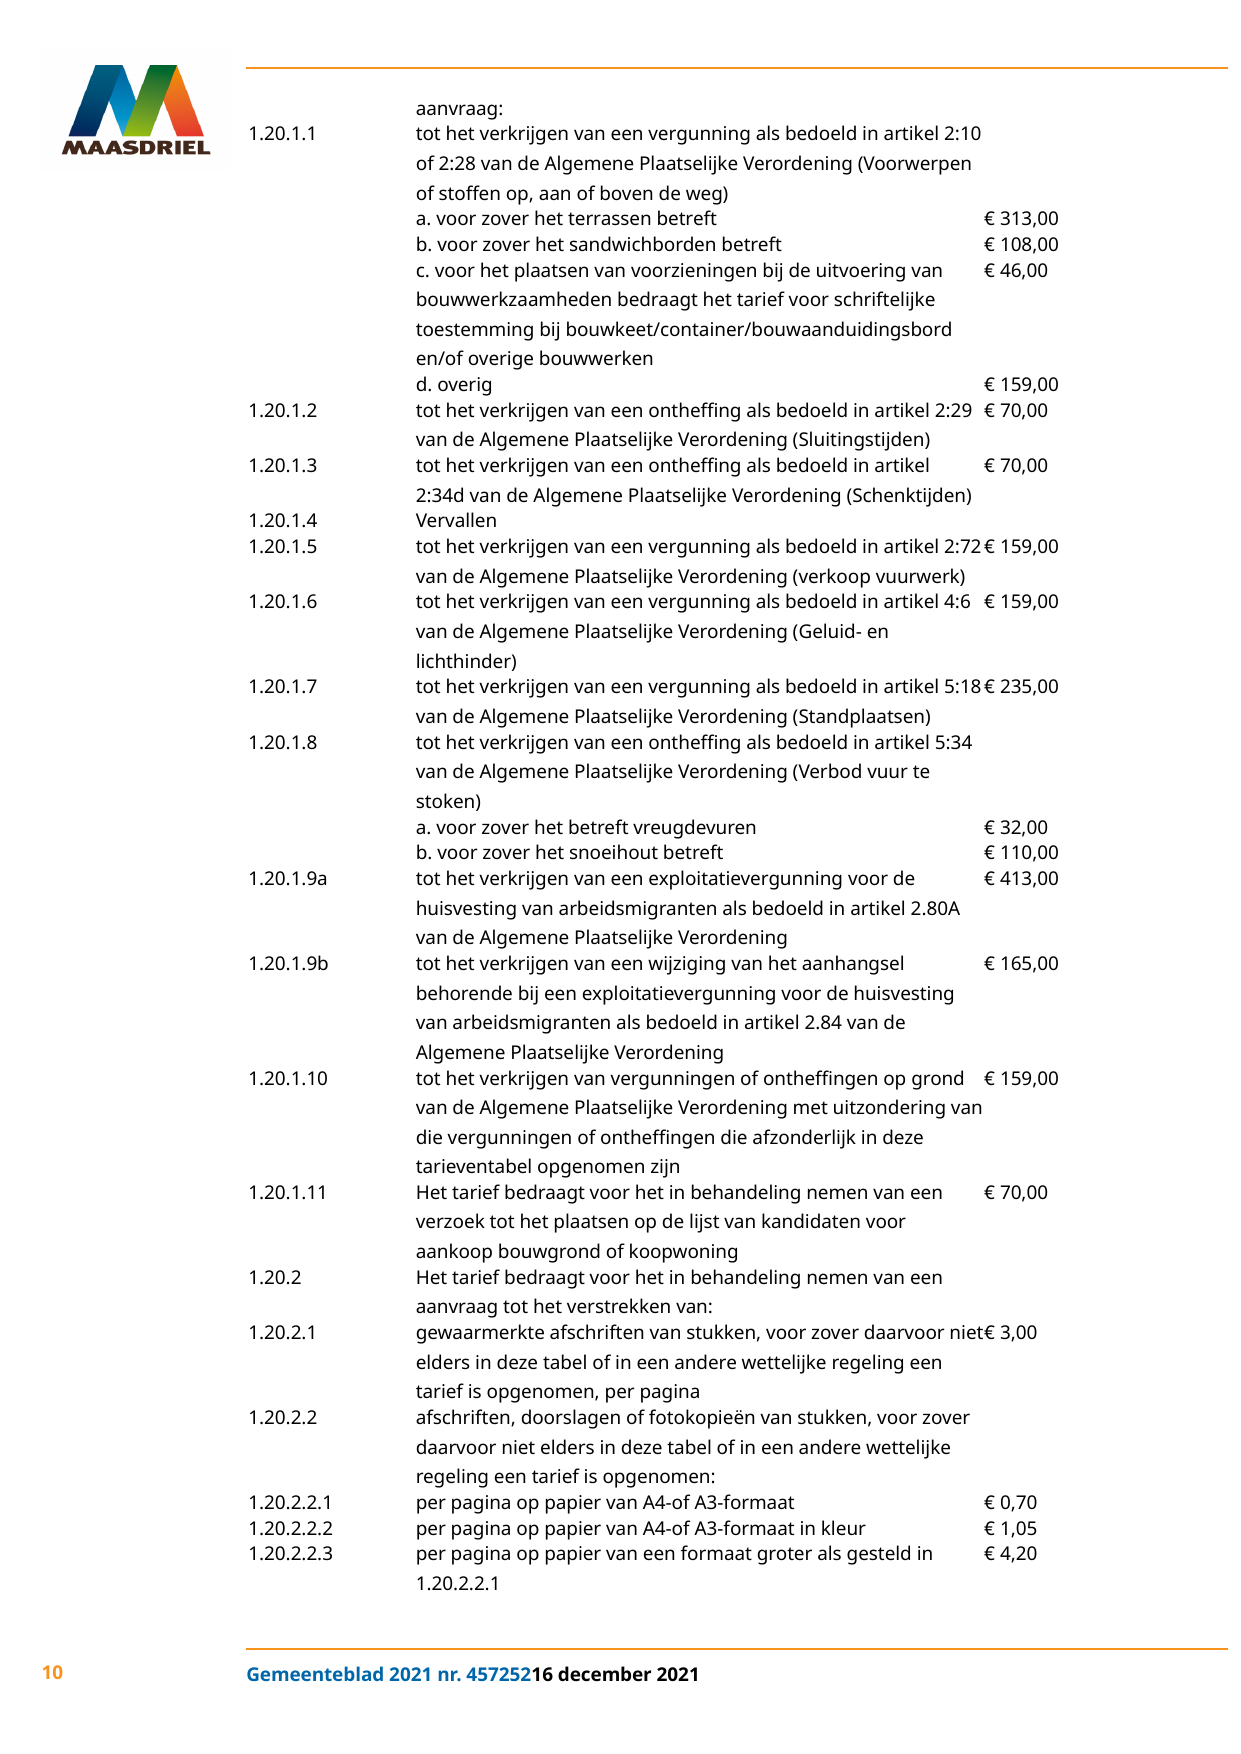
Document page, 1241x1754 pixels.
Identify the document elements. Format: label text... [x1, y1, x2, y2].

table_cell € 3,00 [984, 1319, 1152, 1404]
table_cell a. voor zover het terrassen betreft [416, 205, 984, 231]
table_cell [248, 371, 416, 397]
table_cell tot het verkrijgen van een wijziging van het aanhangsel behorende bij een exploitatievergunning voor de huisvesting van arbeidsmigranten als bedoeld in artikel 2.84 van de Algemene Plaatselijke Verordening [416, 950, 984, 1065]
table_cell 1.20.1.6 [248, 589, 416, 674]
table_cell 1.20.2.2.3 [248, 1541, 416, 1596]
table_cell € 159,00 [984, 371, 1152, 397]
table_cell € 32,00 [984, 814, 1152, 839]
table_cell € 108,00 [984, 231, 1152, 257]
table_cell 1.20.1.5 [248, 534, 416, 589]
table_cell [984, 121, 1152, 205]
table_cell 1.20.1.10 [248, 1065, 416, 1179]
table_cell tot het verkrijgen van een ontheffing als bedoeld in artikel 2:34d van de Algemene Plaatselijke Verordening (Schenktijden) [416, 453, 984, 508]
table_cell 1.20.1.11 [248, 1179, 416, 1264]
table_cell 1.20.1.3 [248, 453, 416, 508]
table_cell per pagina op papier van een formaat groter als gesteld in 1.20.2.2.1 [416, 1541, 984, 1596]
table_cell € 4,20 [984, 1541, 1152, 1596]
table_cell aanvraag: [416, 95, 984, 121]
table_cell € 165,00 [984, 950, 1152, 1065]
table_cell a. voor zover het betreft vreugdevuren [416, 814, 984, 839]
table_cell € 110,00 [984, 840, 1152, 865]
table_cell tot het verkrijgen van een vergunning als bedoeld in artikel 2:10 of 2:28 van de Algemene Plaatselijke Verordening (Voorwerpen of stoffen op, aan of boven de weg) [416, 121, 984, 205]
table_cell [248, 231, 416, 257]
table_cell € 70,00 [984, 397, 1152, 452]
table_cell [248, 95, 416, 121]
table_cell 1.20.1.4 [248, 508, 416, 533]
table_cell 1.20.2.2.1 [248, 1489, 416, 1515]
table_cell 1.20.1.7 [248, 674, 416, 729]
table_cell [248, 814, 416, 839]
table_cell € 70,00 [984, 453, 1152, 508]
table_cell tot het verkrijgen van een vergunning als bedoeld in artikel 2:72 van de Algemene Plaatselijke Verordening (verkoop vuurwerk) [416, 534, 984, 589]
picture [41, 47, 231, 172]
table_cell Vervallen [416, 508, 984, 533]
table_cell € 313,00 [984, 205, 1152, 231]
table_cell afschriften, doorslagen of fotokopieën van stukken, voor zover daarvoor niet elders in deze tabel of in een andere wettelijke regeling een tarief is opgenomen: [416, 1404, 984, 1489]
table_cell € 1,05 [984, 1515, 1152, 1541]
table_cell 1.20.2.2.2 [248, 1515, 416, 1541]
table_cell tot het verkrijgen van vergunningen of ontheffingen op grond van de Algemene Plaatselijke Verordening met uitzondering van die vergunningen of ontheffingen die afzonderlijk in deze tarieventabel opgenomen zijn [416, 1065, 984, 1179]
table_cell Het tarief bedraagt voor het in behandeling nemen van een verzoek tot het plaatsen op de lijst van kandidaten voor aankoop bouwgrond of koopwoning [416, 1179, 984, 1264]
table_cell 1.20.1.9b [248, 950, 416, 1065]
table_cell 1.20.1.8 [248, 729, 416, 814]
table_cell € 159,00 [984, 589, 1152, 674]
table_cell [248, 840, 416, 865]
table_cell Het tarief bedraagt voor het in behandeling nemen van een aanvraag tot het verstrekken van: [416, 1264, 984, 1319]
table_cell gewaarmerkte afschriften van stukken, voor zover daarvoor niet elders in deze tabel of in een andere wettelijke regeling een tarief is opgenomen, per pagina [416, 1319, 984, 1404]
table_cell € 159,00 [984, 534, 1152, 589]
table_cell b. voor zover het sandwichborden betreft [416, 231, 984, 257]
table_cell 1.20.1.9a [248, 865, 416, 950]
table_cell per pagina op papier van A4-of A3-formaat in kleur [416, 1515, 984, 1541]
table_cell [984, 1264, 1152, 1319]
table_cell [984, 1404, 1152, 1489]
table_cell 1.20.1.2 [248, 397, 416, 452]
table_cell tot het verkrijgen van een vergunning als bedoeld in artikel 5:18 van de Algemene Plaatselijke Verordening (Standplaatsen) [416, 674, 984, 729]
table_cell [984, 95, 1152, 121]
table_cell [984, 508, 1152, 533]
table_cell € 235,00 [984, 674, 1152, 729]
table_cell 1.20.2.1 [248, 1319, 416, 1404]
table_cell c. voor het plaatsen van voorzieningen bij de uitvoering van bouwwerkzaamheden bedraagt het tarief voor schriftelijke toestemming bij bouwkeet/container/bouwaanduidingsbord en/of overige bouwwerken [416, 257, 984, 371]
table_cell € 0,70 [984, 1489, 1152, 1515]
table_cell € 413,00 [984, 865, 1152, 950]
table_cell tot het verkrijgen van een exploitatievergunning voor de huisvesting van arbeidsmigranten als bedoeld in artikel 2.80A van de Algemene Plaatselijke Verordening [416, 865, 984, 950]
table_cell € 70,00 [984, 1179, 1152, 1264]
table_cell 1.20.2 [248, 1264, 416, 1319]
table_cell b. voor zover het snoeihout betreft [416, 840, 984, 865]
table_cell [248, 257, 416, 371]
table_cell tot het verkrijgen van een vergunning als bedoeld in artikel 4:6 van de Algemene Plaatselijke Verordening (Geluid- en lichthinder) [416, 589, 984, 674]
table_cell 1.20.1.1 [248, 121, 416, 205]
table_cell € 159,00 [984, 1065, 1152, 1179]
table_cell [984, 729, 1152, 814]
table_cell d. overig [416, 371, 984, 397]
table_cell tot het verkrijgen van een ontheffing als bedoeld in artikel 5:34 van de Algemene Plaatselijke Verordening (Verbod vuur te stoken) [416, 729, 984, 814]
table_cell [248, 205, 416, 231]
table_cell 1.20.2.2 [248, 1404, 416, 1489]
table_cell tot het verkrijgen van een ontheffing als bedoeld in artikel 2:29 van de Algemene Plaatselijke Verordening (Sluitingstijden) [416, 397, 984, 452]
table_cell € 46,00 [984, 257, 1152, 371]
table_cell per pagina op papier van A4-of A3-formaat [416, 1489, 984, 1515]
